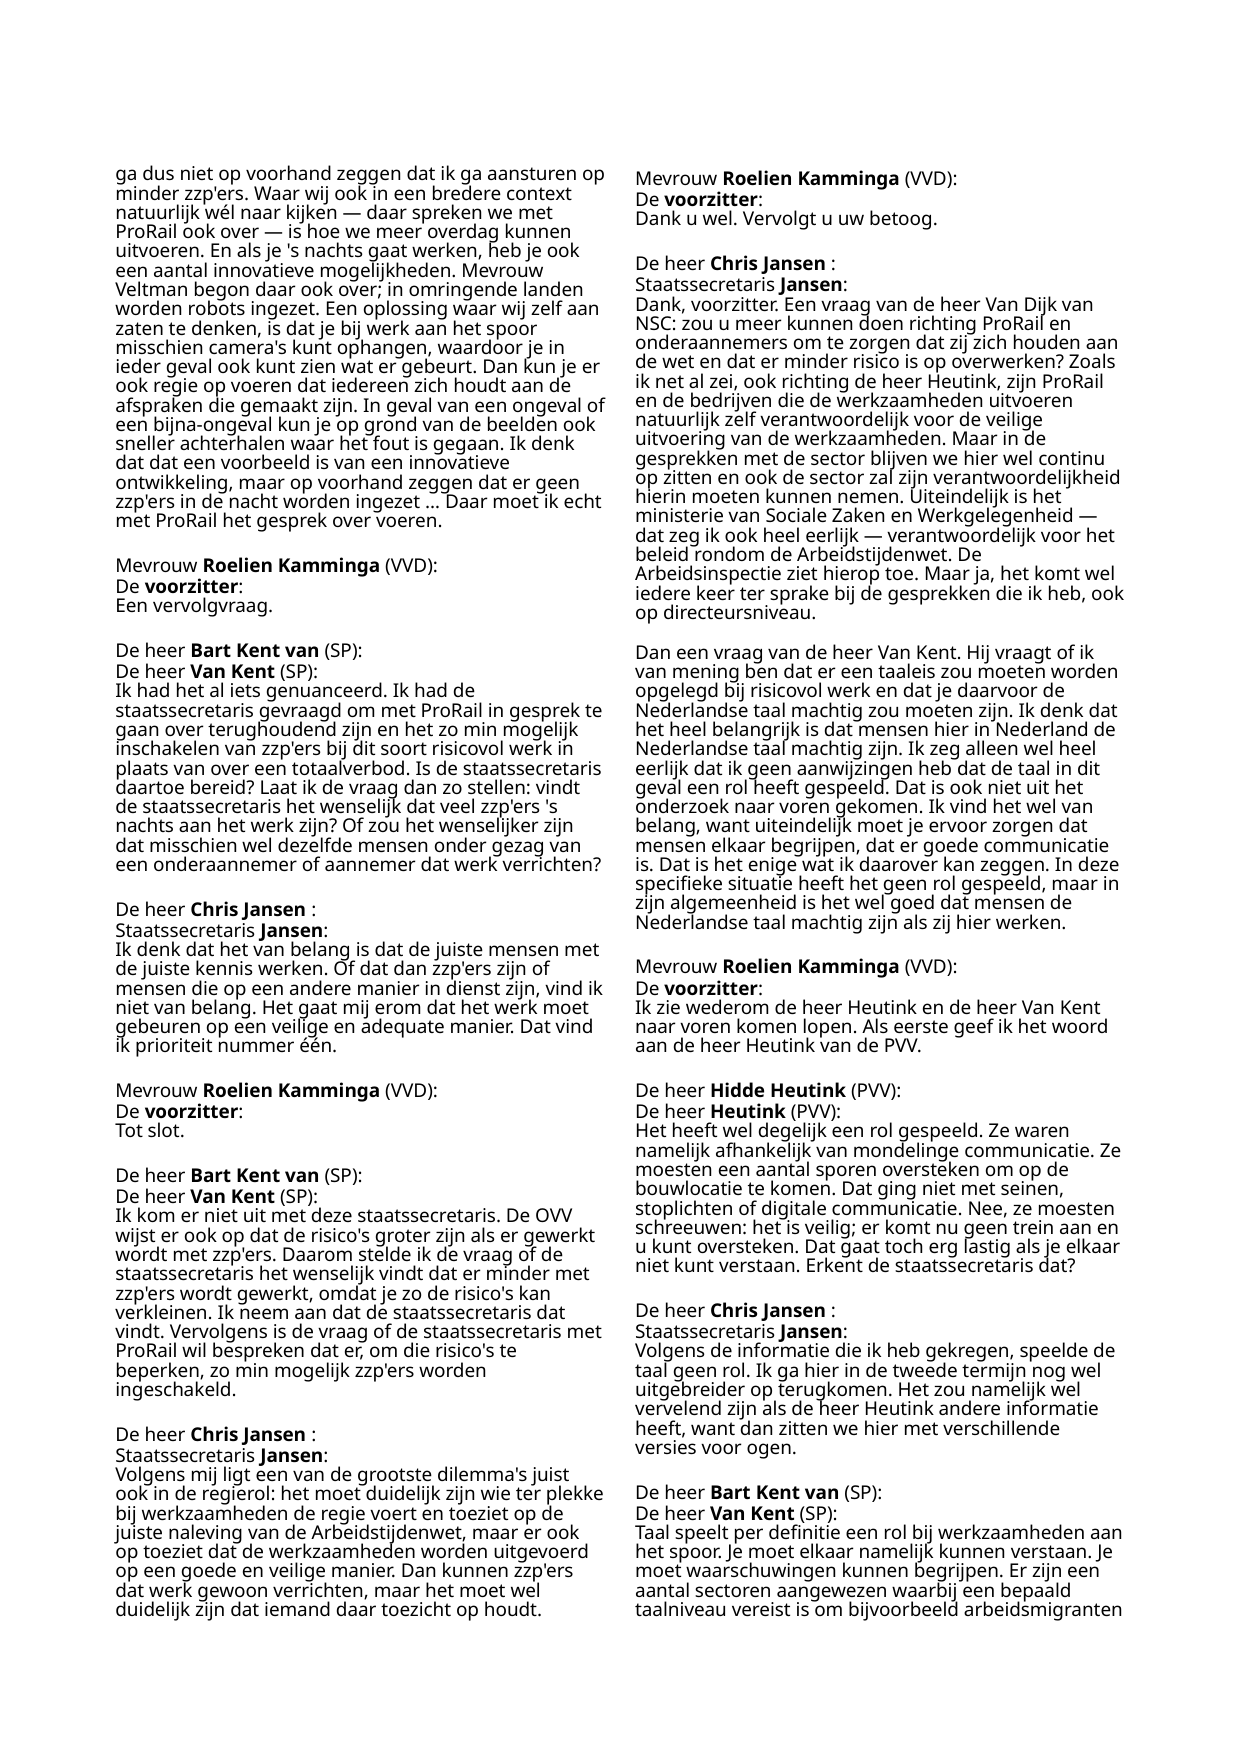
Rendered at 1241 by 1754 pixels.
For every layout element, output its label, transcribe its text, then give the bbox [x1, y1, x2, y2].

text De heer Van Kent (SP): [115, 1188, 605, 1207]
text Dan een vraag van de heer Van Kent. Hij vraagt of ik van mening ben dat er een taaleis zou moeten worden opgelegd bij risicovol werk en dat je daarvoor de Nederlandse taal machtig zou moeten zijn. Ik denk dat het heel belangrijk is dat mensen hier in Nederland de Nederlandse taal machtig zijn. Ik zeg alleen wel heel eerlijk dat ik geen aanwijzingen heb dat de taal in dit geval een rol heeft gespeeld. Dat is ook niet uit het onderzoek naar voren gekomen. Ik vind het wel van belang, want uiteindelijk moet je ervoor zorgen dat mensen elkaar begrijpen, dat er goede communicatie is. Dat is het enige wat ik daarover kan zeggen. In deze specifieke situatie heeft het geen rol gespeeld, maar in zijn algemeenheid is het wel goed dat mensen de Nederlandse taal machtig zijn als zij hier werken. [635, 644, 1125, 933]
text Staatssecretaris Jansen: [115, 1447, 605, 1466]
text Ik kom er niet uit met deze staatssecretaris. De OVV wijst er ook op dat de risico's groter zijn als er gewerkt wordt met zzp'ers. Daarom stelde ik de vraag of de staatssecretaris het wenselijk vindt dat er minder met zzp'ers wordt gewerkt, omdat je zo de risico's kan verkleinen. Ik neem aan dat de staatssecretaris dat vindt. Vervolgens is de vraag of de staatssecretaris met ProRail wil bespreken dat er, om die risico's te beperken, zo min mogelijk zzp'ers worden ingeschakeld. [115, 1207, 605, 1400]
text Staatssecretaris Jansen: [635, 1323, 1125, 1342]
text De heer Van Kent (SP): [635, 1504, 1125, 1524]
text Mevrouw Roelien Kamminga (VVD): [115, 552, 605, 578]
text De heer Chris Jansen : [635, 251, 1125, 276]
text De heer Chris Jansen : [115, 896, 605, 922]
text De heer Chris Jansen : [115, 1421, 605, 1447]
text ga dus niet op voorhand zeggen dat ik ga aansturen op minder zzp'ers. Waar wij ook in een bredere context natuurlijk wél naar kijken — daar spreken we met ProRail ook over — is hoe we meer overdag kunnen uitvoeren. En als je 's nachts gaat werken, heb je ook een aantal innovatieve mogelijkheden. Mevrouw Veltman begon daar ook over; in omringende landen worden robots ingezet. Een oplossing waar wij zelf aan zaten te denken, is dat je bij werk aan het spoor misschien camera's kunt ophangen, waardoor je in ieder geval ook kunt zien wat er gebeurt. Dan kun je er ook regie op voeren dat iedereen zich houdt aan de afspraken die gemaakt zijn. In geval van een ongeval of een bijna-ongeval kun je op grond van de beelden ook sneller achterhalen waar het fout is gegaan. Ik denk dat dat een voorbeeld is van een innovatieve ontwikkeling, maar op voorhand zeggen dat er geen zzp'ers in de nacht worden ingezet … Daar moet ik echt met ProRail het gesprek over voeren. [115, 165, 605, 531]
text Mevrouw Roelien Kamminga (VVD): [115, 1077, 605, 1103]
text Dank, voorzitter. Een vraag van de heer Van Dijk van NSC: zou u meer kunnen doen richting ProRail en onderaannemers om te zorgen dat zij zich houden aan de wet en dat er minder risico is op overwerken? Zoals ik net al zei, ook richting de heer Heutink, zijn ProRail en de bedrijven die de werkzaamheden uitvoeren natuurlijk zelf verantwoordelijk voor de veilige uitvoering van de werkzaamheden. Maar in de gesprekken met de sector blijven we hier wel continu op zitten en ook de sector zal zijn verantwoordelijkheid hierin moeten kunnen nemen. Uiteindelijk is het ministerie van Sociale Zaken en Werkgelegenheid — dat zeg ik ook heel eerlijk — verantwoordelijk voor het beleid rondom de Arbeidstijdenwet. De Arbeidsinspectie ziet hierop toe. Maar ja, het komt wel iedere keer ter sprake bij de gesprekken die ik heb, ook op directeursniveau. [635, 296, 1125, 623]
text De heer Bart Kent van (SP): [115, 637, 605, 663]
text Tot slot. [115, 1122, 605, 1142]
text De heer Heutink (PVV): [635, 1103, 1125, 1122]
text Mevrouw Roelien Kamminga (VVD): [635, 165, 1125, 191]
text Mevrouw Roelien Kamminga (VVD): [635, 954, 1125, 979]
text De voorzitter: [115, 1103, 605, 1122]
text De voorzitter: [635, 191, 1125, 210]
text Ik denk dat het van belang is dat de juiste mensen met de juiste kennis werken. Of dat dan zzp'ers zijn of mensen die op een andere manier in dienst zijn, vind ik niet van belang. Het gaat mij erom dat het werk moet gebeuren op een veilige en adequate manier. Dat vind ik prioriteit nummer één. [115, 941, 605, 1057]
text De heer Bart Kent van (SP): [635, 1479, 1125, 1504]
text Ik zie wederom de heer Heutink en de heer Van Kent naar voren komen lopen. Als eerste geef ik het woord aan de heer Heutink van de PVV. [635, 999, 1125, 1057]
text Staatssecretaris Jansen: [115, 922, 605, 941]
text De heer Bart Kent van (SP): [115, 1162, 605, 1188]
text Ik had het al iets genuanceerd. Ik had de staatssecretaris gevraagd om met ProRail in gesprek te gaan over terughoudend zijn en het zo min mogelijk inschakelen van zzp'ers bij dit soort risicovol werk in plaats van over een totaalverbod. Is de staatssecretaris daartoe bereid? Laat ik de vraag dan zo stellen: vindt de staatssecretaris het wenselijk dat veel zzp'ers 's nachts aan het werk zijn? Of zou het wenselijker zijn dat misschien wel dezelfde mensen onder gezag van een onderaannemer of aannemer dat werk verrichten? [115, 682, 605, 875]
text De voorzitter: [115, 578, 605, 597]
text Volgens de informatie die ik heb gekregen, speelde de taal geen rol. Ik ga hier in de tweede termijn nog wel uitgebreider op terugkomen. Het zou namelijk wel vervelend zijn als de heer Heutink andere informatie heeft, want dan zitten we hier met verschillende versies voor ogen. [635, 1342, 1125, 1458]
text Volgens mij ligt een van de grootste dilemma's juist ook in de regierol: het moet duidelijk zijn wie ter plekke bij werkzaamheden de regie voert en toeziet op de juiste naleving van de Arbeidstijdenwet, maar er ook op toeziet dat de werkzaamheden worden uitgevoerd op een goede en veilige manier. Dan kunnen zzp'ers dat werk gewoon verrichten, maar het moet wel duidelijk zijn dat iemand daar toezicht op houdt. [115, 1466, 605, 1620]
text Een vervolgvraag. [115, 597, 605, 617]
text De heer Hidde Heutink (PVV): [635, 1077, 1125, 1103]
text Taal speelt per definitie een rol bij werkzaamheden aan het spoor. Je moet elkaar namelijk kunnen verstaan. Je moet waarschuwingen kunnen begrijpen. Er zijn een aantal sectoren aangewezen waarbij een bepaald taalniveau vereist is om bijvoorbeeld arbeidsmigranten [635, 1524, 1125, 1620]
text Staatssecretaris Jansen: [635, 276, 1125, 296]
text Dank u wel. Vervolgt u uw betoog. [635, 210, 1125, 230]
text Het heeft wel degelijk een rol gespeeld. Ze waren namelijk afhankelijk van mondelinge communicatie. Ze moesten een aantal sporen oversteken om op de bouwlocatie te komen. Dat ging niet met seinen, stoplichten of digitale communicatie. Nee, ze moesten schreeuwen: het is veilig; er komt nu geen trein aan en u kunt oversteken. Dat gaat toch erg lastig als je elkaar niet kunt verstaan. Erkent de staatssecretaris dat? [635, 1122, 1125, 1277]
text De voorzitter: [635, 979, 1125, 999]
text De heer Chris Jansen : [635, 1297, 1125, 1323]
text De heer Van Kent (SP): [115, 663, 605, 682]
